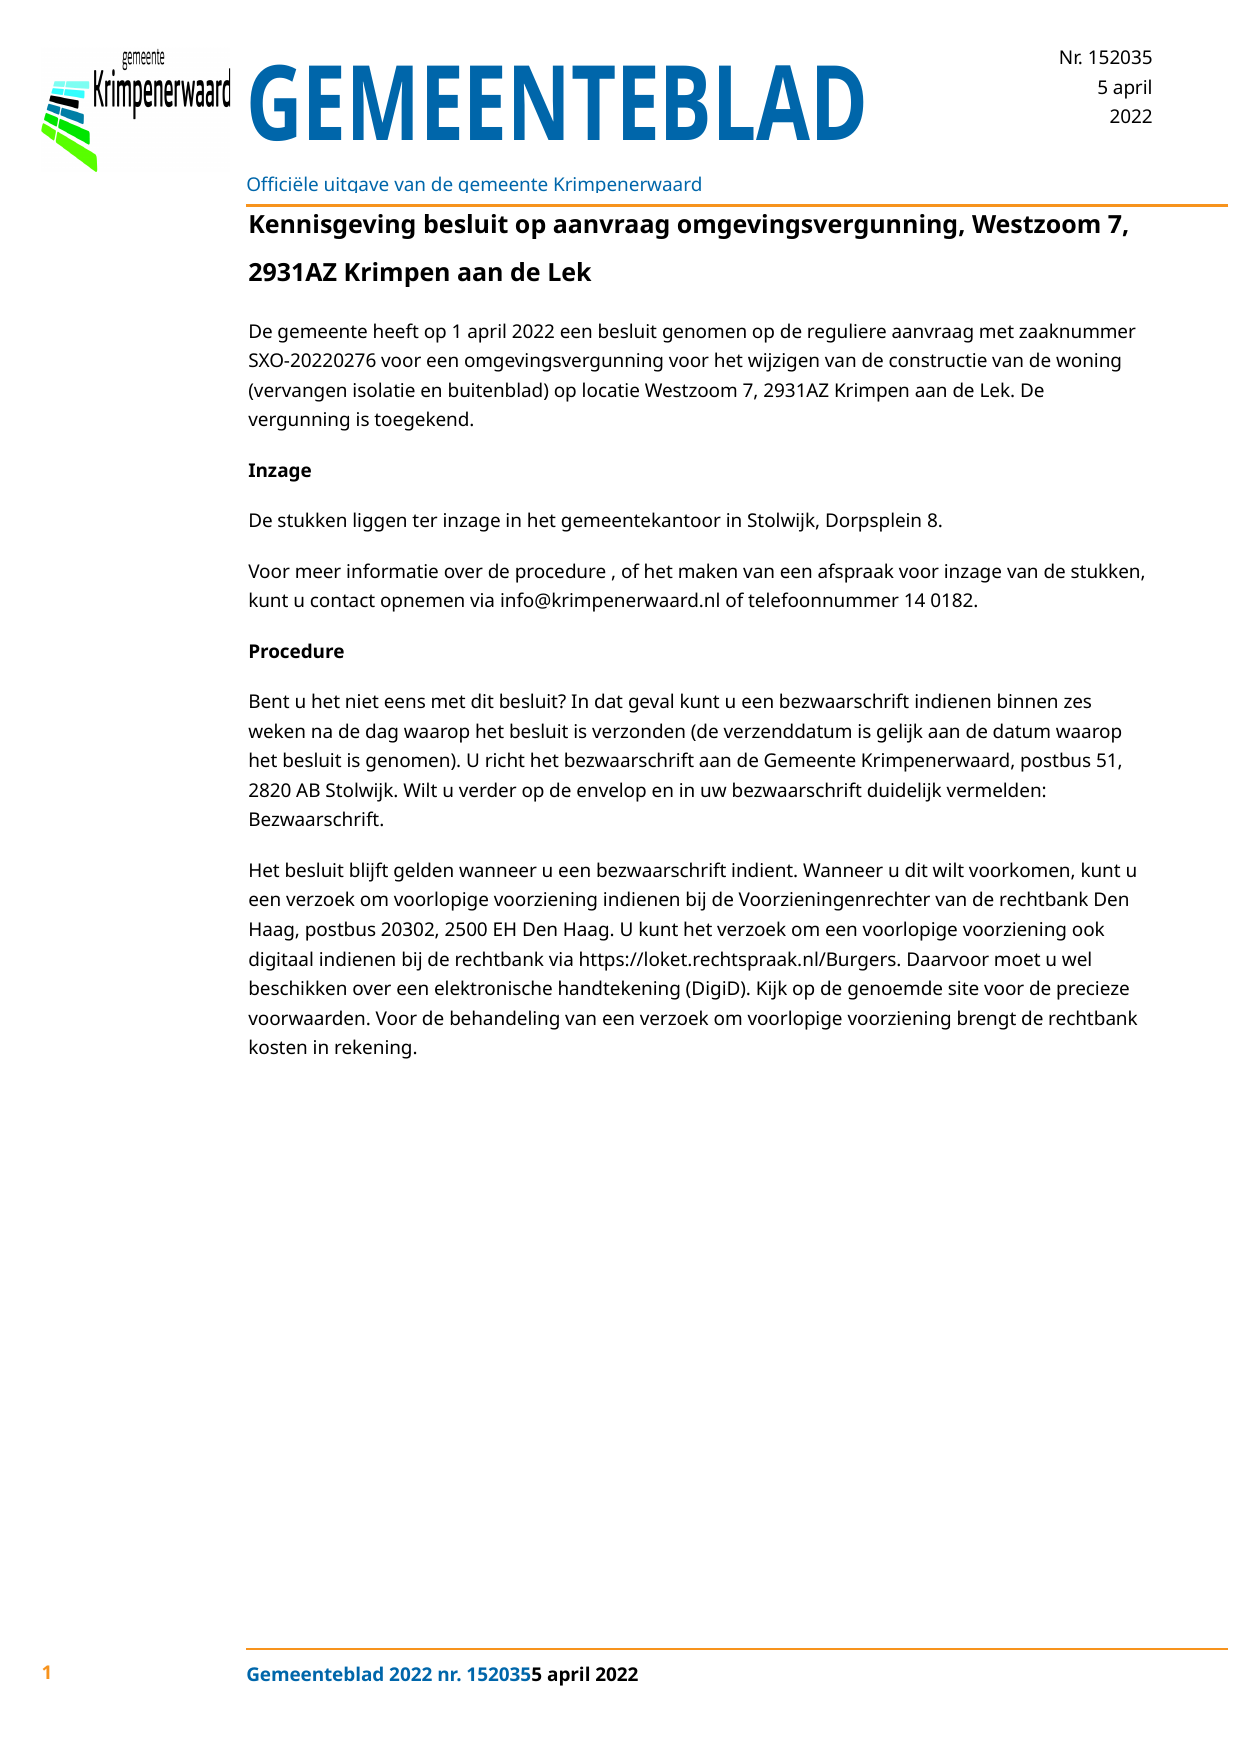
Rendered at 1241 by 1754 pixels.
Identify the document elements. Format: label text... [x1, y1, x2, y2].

text Kennisgeving besluit op aanvraag omgevingsvergunning, Westzoom 7, 2931AZ Krimpen aan de Lek [248, 207, 1152, 288]
text De stukken liggen ter inzage in het gemeentekantoor in Stolwijk, Dorpsplein 8. [248, 507, 1152, 533]
text Voor meer informatie over de procedure , of het maken van een afspraak voor inzage van de stukken, kunt u contact opnemen via info@krimpenerwaard.nl of telefoonnummer 14 0182. [248, 558, 1152, 613]
text Het besluit blijft gelden wanneer u een bezwaarschrift indient. Wanneer u dit wilt voorkomen, kunt u een verzoek om voorlopige voorziening indienen bij de Voorzieningenrechter van de rechtbank Den Haag, postbus 20302, 2500 EH Den Haag. U kunt het verzoek om een voorlopige voorziening ook digitaal indienen bij de rechtbank via https://loket.rechtspraak.nl/Burgers. Daarvoor moet u wel beschikken over een elektronische handtekening (DigiD). Kijk op de genoemde site voor de precieze voorwaarden. Voor de behandeling van een verzoek om voorlopige voorziening brengt de rechtbank kosten in rekening. [248, 857, 1152, 1060]
text Procedure [248, 638, 1152, 664]
text Inzage [248, 457, 1152, 483]
picture [41, 47, 231, 172]
text Bent u het niet eens met dit besluit? In dat geval kunt u een bezwaarschrift indienen binnen zes weken na de dag waarop het besluit is verzonden (de verzenddatum is gelijk aan de datum waarop het besluit is genomen). U richt het bezwaarschrift aan de Gemeente Krimpenerwaard, postbus 51, 2820 AB Stolwijk. Wilt u verder op de envelop en in uw bezwaarschrift duidelijk vermelden: Bezwaarschrift. [248, 688, 1152, 832]
text De gemeente heeft op 1 april 2022 een besluit genomen op de reguliere aanvraag met zaaknummer SXO-20220276 voor een omgevingsvergunning voor het wijzigen van de constructie van de woning (vervangen isolatie en buitenblad) op locatie Westzoom 7, 2931AZ Krimpen aan de Lek. De vergunning is toegekend. [248, 318, 1152, 432]
